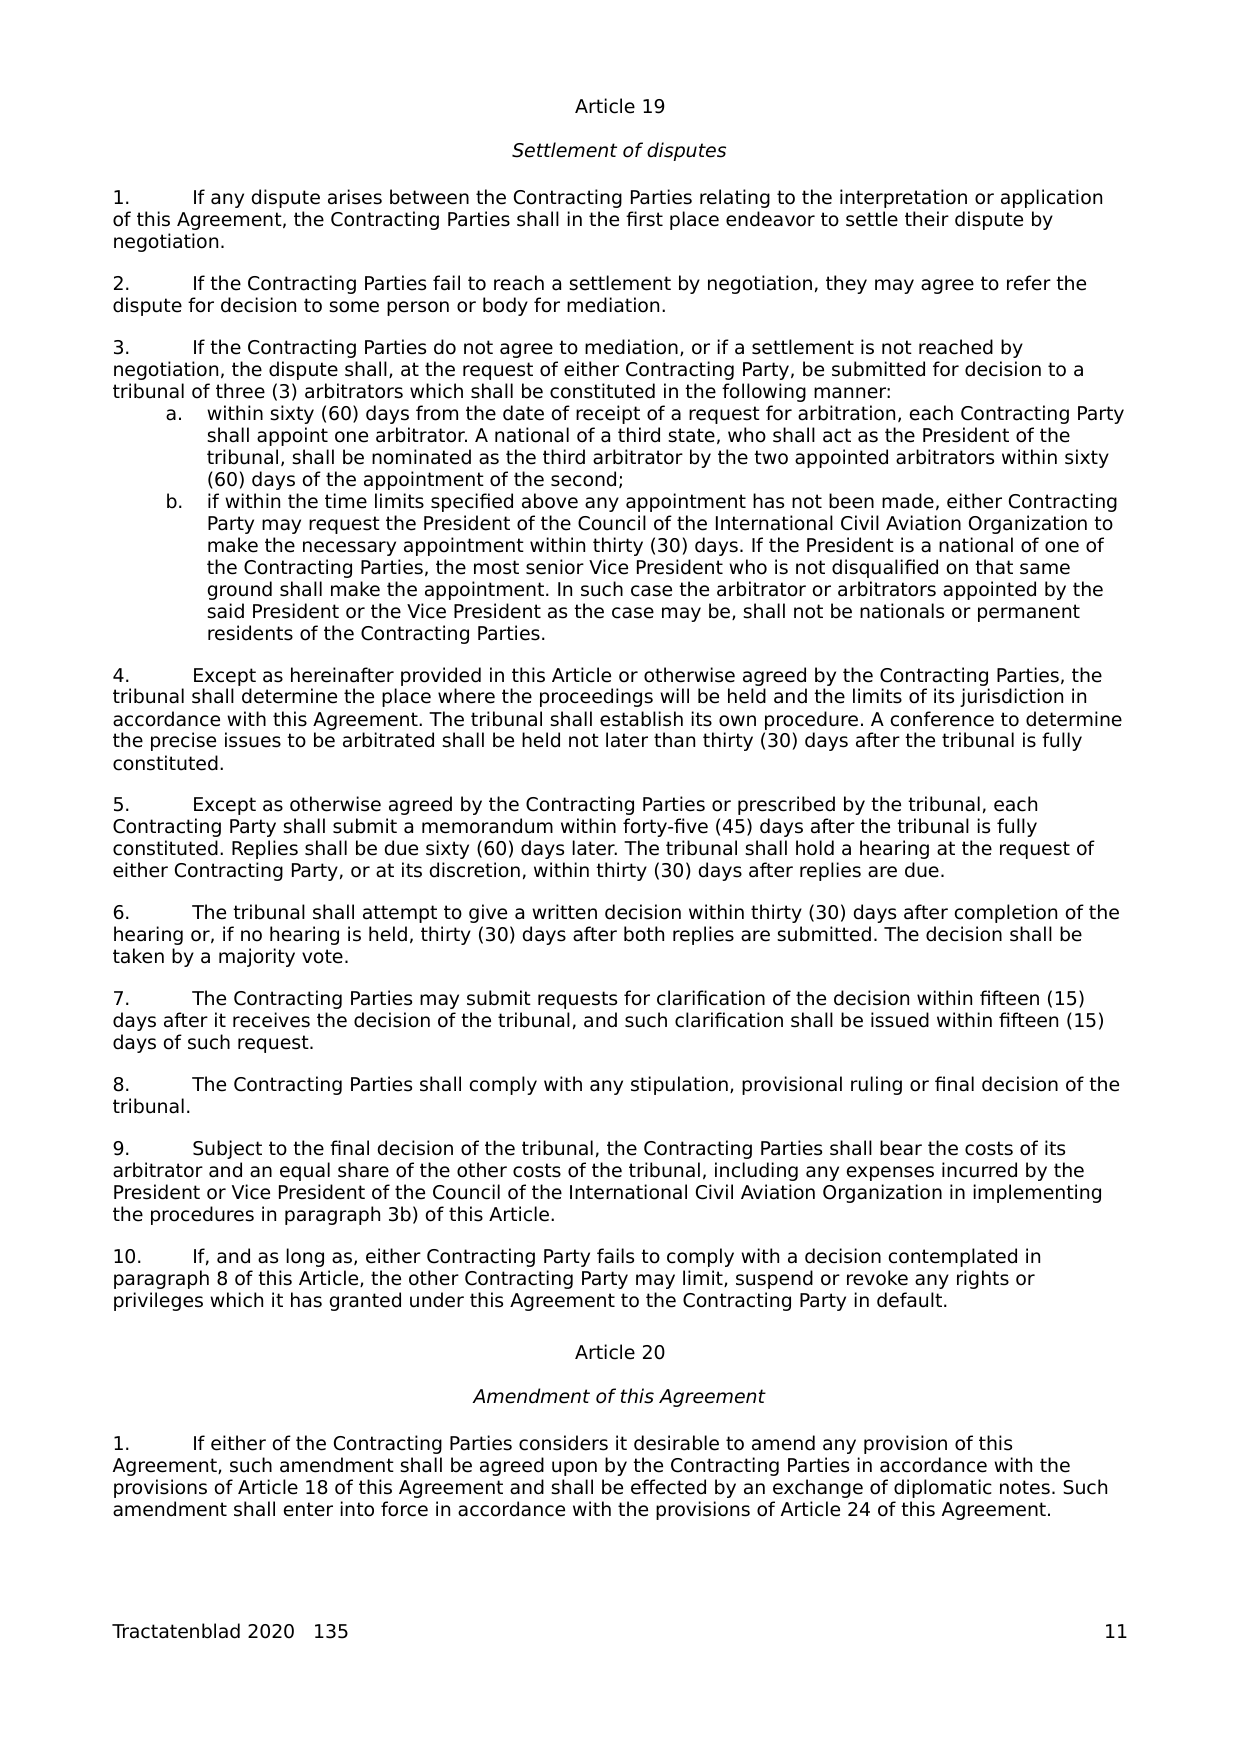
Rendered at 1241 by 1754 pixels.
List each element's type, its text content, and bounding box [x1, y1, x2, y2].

subtitle Article 19 Settlement of disputes [112, 96, 1128, 162]
text a. within sixty (60) days from the date of receipt of a request for arbitration, each Contracting Party shall appoint one arbitrator. A national of a third state, who shall act as the President of the tribunal, shall be nominated as the third arbitrator by the two appointed arbitrators within sixty (60) days of the appointment of the second; [165, 403, 1128, 491]
text 5. Except as otherwise agreed by the Contracting Parties or prescribed by the tribunal, each Contracting Party shall submit a memorandum within forty-five (45) days after the tribunal is fully constituted. Replies shall be due sixty (60) days later. The tribunal shall hold a hearing at the request of either Contracting Party, or at its discretion, within thirty (30) days after replies are due. [112, 794, 1128, 882]
text b. if within the time limits specified above any appointment has not been made, either Contracting Party may request the President of the Council of the International Civil Aviation Organization to make the necessary appointment within thirty (30) days. If the President is a national of one of the Contracting Parties, the most senior Vice President who is not disqualified on that same ground shall make the appointment. In such case the arbitrator or arbitrators appointed by the said President or the Vice President as the case may be, shall not be nationals or permanent residents of the Contracting Parties. [165, 491, 1128, 644]
text 6. The tribunal shall attempt to give a written decision within thirty (30) days after completion of the hearing or, if no hearing is held, thirty (30) days after both replies are submitted. The decision shall be taken by a majority vote. [112, 902, 1128, 968]
text 2. If the Contracting Parties fail to reach a settlement by negotiation, they may agree to refer the dispute for decision to some person or body for mediation. [112, 273, 1128, 317]
text 3. If the Contracting Parties do not agree to mediation, or if a settlement is not reached by negotiation, the dispute shall, at the request of either Contracting Party, be submitted for decision to a tribunal of three (3) arbitrators which shall be constituted in the following manner: [112, 337, 1128, 403]
text 4. Except as hereinafter provided in this Article or otherwise agreed by the Contracting Parties, the tribunal shall determine the place where the proceedings will be held and the limits of its jurisdiction in accordance with this Agreement. The tribunal shall establish its own procedure. A conference to determine the precise issues to be arbitrated shall be held not later than thirty (30) days after the tribunal is fully constituted. [112, 664, 1128, 774]
subtitle Article 20 Amendment of this Agreement [112, 1342, 1128, 1408]
text 1. If either of the Contracting Parties considers it desirable to amend any provision of this Agreement, such amendment shall be agreed upon by the Contracting Parties in accordance with the provisions of Article 18 of this Agreement and shall be effected by an exchange of diplomatic notes. Such amendment shall enter into force in accordance with the provisions of Article 24 of this Agreement. [112, 1433, 1128, 1521]
text 9. Subject to the final decision of the tribunal, the Contracting Parties shall bear the costs of its arbitrator and an equal share of the other costs of the tribunal, including any expenses incurred by the President or Vice President of the Council of the International Civil Aviation Organization in implementing the procedures in paragraph 3b) of this Article. [112, 1138, 1128, 1226]
text 7. The Contracting Parties may submit requests for clarification of the decision within fifteen (15) days after it receives the decision of the tribunal, and such clarification shall be issued within fifteen (15) days of such request. [112, 988, 1128, 1054]
text 8. The Contracting Parties shall comply with any stipulation, provisional ruling or final decision of the tribunal. [112, 1074, 1128, 1118]
text 10. If, and as long as, either Contracting Party fails to comply with a decision contemplated in paragraph 8 of this Article, the other Contracting Party may limit, suspend or revoke any rights or privileges which it has granted under this Agreement to the Contracting Party in default. [112, 1246, 1128, 1312]
text 1. If any dispute arises between the Contracting Parties relating to the interpretation or application of this Agreement, the Contracting Parties shall in the first place endeavor to settle their dispute by negotiation. [112, 187, 1128, 253]
